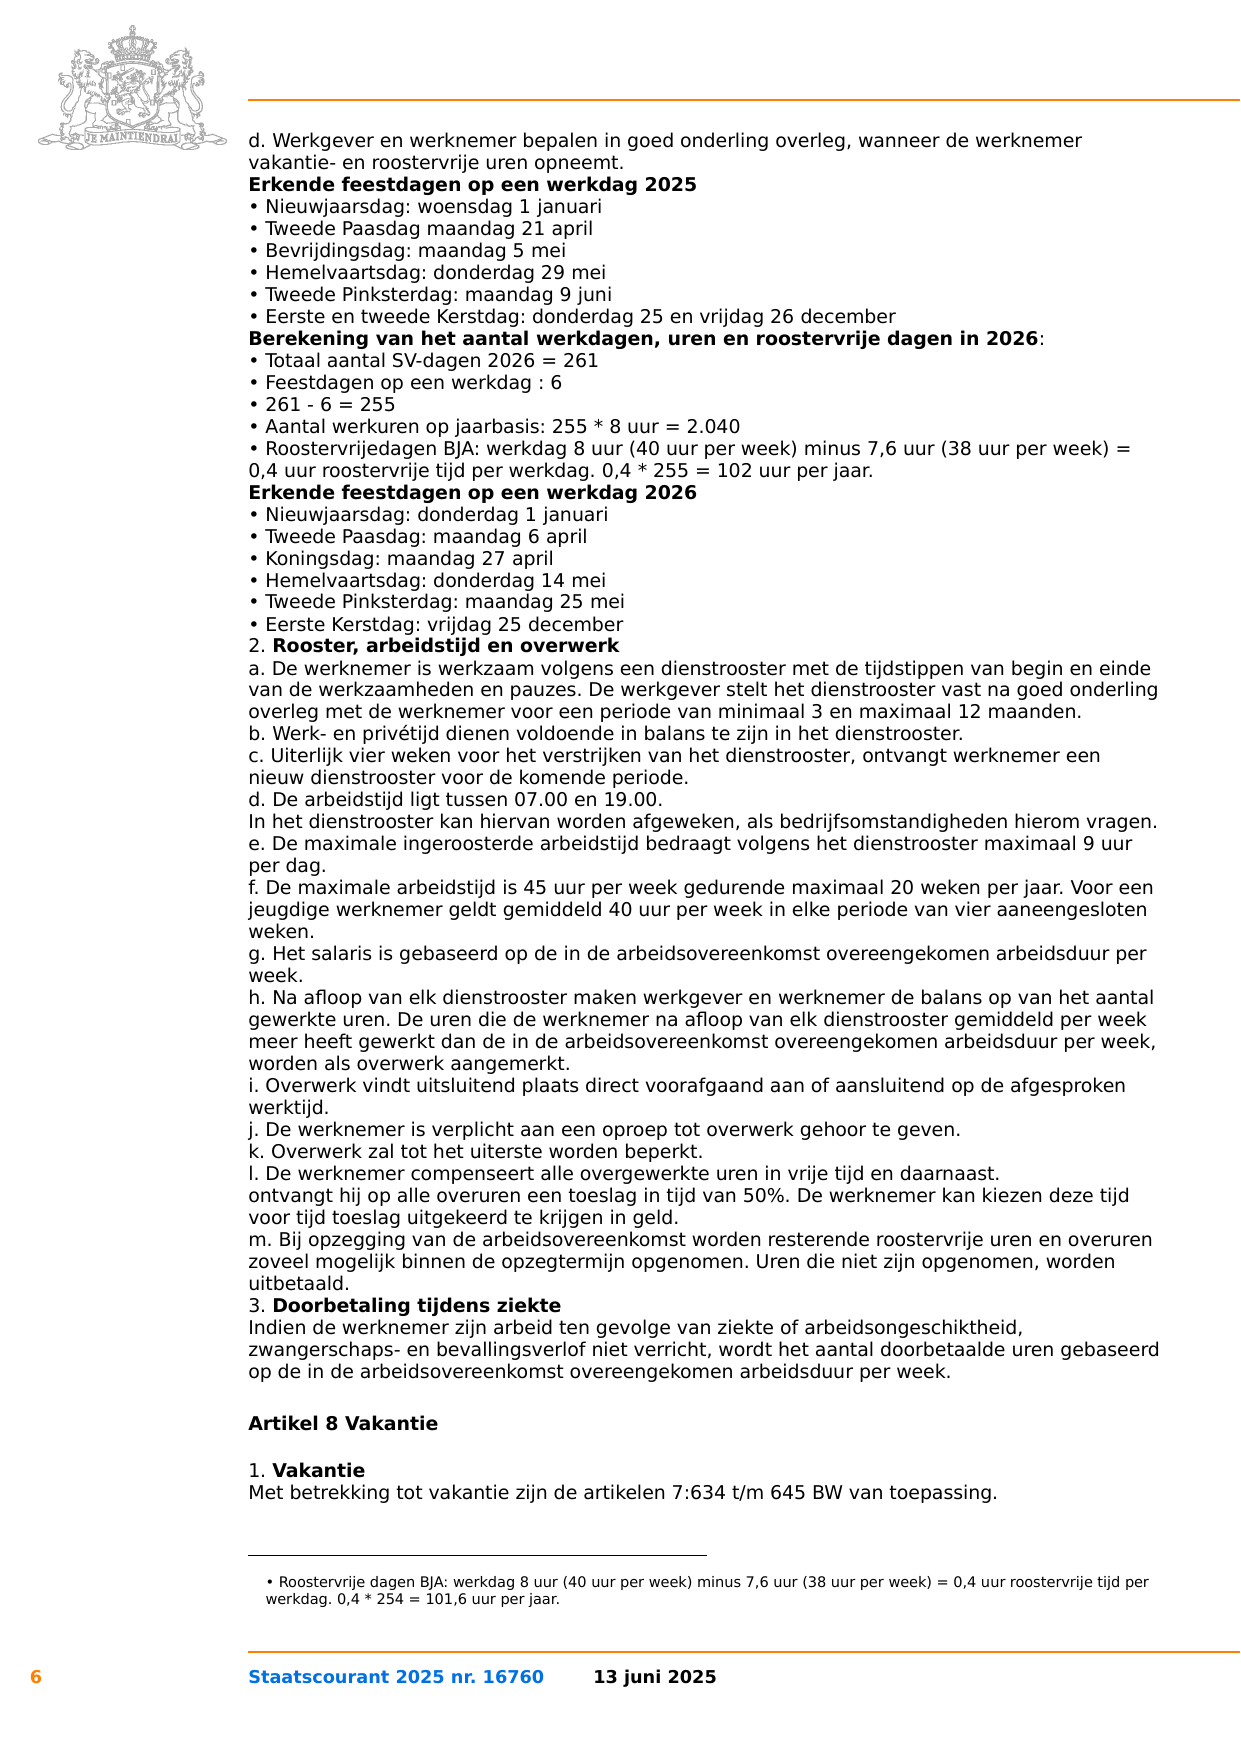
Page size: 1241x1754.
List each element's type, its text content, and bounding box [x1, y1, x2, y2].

text g. Het salaris is gebaseerd op de in de arbeidsovereenkomst overeengekomen arbeidsduur per week. [248, 943, 1163, 987]
text • Eerste en tweede Kerstdag: donderdag 25 en vrijdag 26 december [248, 306, 1163, 328]
text m. Bij opzegging van de arbeidsovereenkomst worden resterende roostervrije uren en overuren zoveel mogelijk binnen de opzegtermijn opgenomen. Uren die niet zijn opgenomen, worden uitbetaald. [248, 1229, 1163, 1295]
text 3. Doorbetaling tijdens ziekte [248, 1295, 1163, 1317]
text a. De werknemer is werkzaam volgens een dienstrooster met de tijdstippen van begin en einde van de werkzaamheden en pauzes. De werkgever stelt het dienstrooster vast na goed onderling overleg met de werknemer voor een periode van minimaal 3 en maximaal 12 maanden. [248, 657, 1163, 723]
text • Koningsdag: maandag 27 april [248, 547, 1163, 569]
text • Feestdagen op een werkdag : 6 [248, 372, 1163, 394]
text ontvangt hij op alle overuren een toeslag in tijd van 50%. De werknemer kan kiezen deze tijd voor tijd toeslag uitgekeerd te krijgen in geld. [248, 1185, 1163, 1229]
text d. De arbeidstijd ligt tussen 07.00 en 19.00. [248, 789, 1163, 811]
text • Tweede Paasdag: maandag 6 april [248, 526, 1163, 547]
text e. De maximale ingeroosterde arbeidstijd bedraagt volgens het dienstrooster maximaal 9 uur per dag. [248, 833, 1163, 877]
text • Roostervrijedagen BJA: werkdag 8 uur (40 uur per week) minus 7,6 uur (38 uur per week) = 0,4 uur roostervrije tijd per werkdag. 0,4 * 255 = 102 uur per jaar. [248, 438, 1163, 482]
text • 261 - 6 = 255 [248, 394, 1163, 416]
text Met betrekking tot vakantie zijn de artikelen 7:634 t/m 645 BW van toepassing. [248, 1482, 1163, 1504]
text • Tweede Pinksterdag: maandag 9 juni [248, 284, 1163, 306]
text l. De werknemer compenseert alle overgewerkte uren in vrije tijd en daarnaast. [248, 1163, 1163, 1185]
text • Nieuwjaarsdag: woensdag 1 januari [248, 196, 1163, 218]
picture [38, 25, 227, 150]
text Erkende feestdagen op een werkdag 2026 [248, 482, 1163, 503]
text h. Na afloop van elk dienstrooster maken werkgever en werknemer de balans op van het aantal gewerkte uren. De uren die de werknemer na afloop van elk dienstrooster gemiddeld per week meer heeft gewerkt dan de in de arbeidsovereenkomst overeengekomen arbeidsduur per week, worden als overwerk aangemerkt. [248, 987, 1163, 1075]
text c. Uiterlijk vier weken voor het verstrijken van het dienstrooster, ontvangt werknemer een nieuw dienstrooster voor de komende periode. [248, 745, 1163, 789]
text b. Werk- en privétijd dienen voldoende in balans te zijn in het dienstrooster. [248, 723, 1163, 745]
text • Roostervrije dagen BJA: werkdag 8 uur (40 uur per week) minus 7,6 uur (38 uur per week) = 0,4 uur roostervrije tijd per werkdag. 0,4 * 254 = 101,6 uur per jaar. [265, 1574, 1163, 1608]
text • Bevrijdingsdag: maandag 5 mei [248, 240, 1163, 262]
text • Eerste Kerstdag: vrijdag 25 december [248, 613, 1163, 635]
text • Tweede Pinksterdag: maandag 25 mei [248, 591, 1163, 613]
text • Tweede Paasdag maandag 21 april [248, 218, 1163, 240]
text 2. Rooster, arbeidstijd en overwerk [248, 635, 1163, 657]
text • Totaal aantal SV-dagen 2026 = 261 [248, 350, 1163, 372]
text 1. Vakantie [248, 1460, 1163, 1482]
text • Hemelvaartsdag: donderdag 29 mei [248, 262, 1163, 284]
text In het dienstrooster kan hiervan worden afgeweken, als bedrijfsomstandigheden hierom vragen. [248, 811, 1163, 833]
text f. De maximale arbeidstijd is 45 uur per week gedurende maximaal 20 weken per jaar. Voor een jeugdige werknemer geldt gemiddeld 40 uur per week in elke periode van vier aaneengesloten weken. [248, 877, 1163, 943]
text Berekening van het aantal werkdagen, uren en roostervrije dagen in 2026: [248, 328, 1163, 350]
text Erkende feestdagen op een werkdag 2025 [248, 174, 1163, 196]
text d. Werkgever en werknemer bepalen in goed onderling overleg, wanneer de werknemer vakantie- en roostervrije uren opneemt. [248, 130, 1163, 174]
text Indien de werknemer zijn arbeid ten gevolge van ziekte of arbeidsongeschiktheid, zwangerschaps- en bevallingsverlof niet verricht, wordt het aantal doorbetaalde uren gebaseerd op de in de arbeidsovereenkomst overeengekomen arbeidsduur per week. [248, 1317, 1163, 1383]
text • Hemelvaartsdag: donderdag 14 mei [248, 569, 1163, 591]
text k. Overwerk zal tot het uiterste worden beperkt. [248, 1141, 1163, 1163]
subtitle Artikel 8 Vakantie [248, 1413, 1163, 1435]
text • Aantal werkuren op jaarbasis: 255 * 8 uur = 2.040 [248, 416, 1163, 438]
text • Nieuwjaarsdag: donderdag 1 januari [248, 503, 1163, 526]
text j. De werknemer is verplicht aan een oproep tot overwerk gehoor te geven. [248, 1119, 1163, 1141]
text i. Overwerk vindt uitsluitend plaats direct voorafgaand aan of aansluitend op de afgesproken werktijd. [248, 1075, 1163, 1119]
